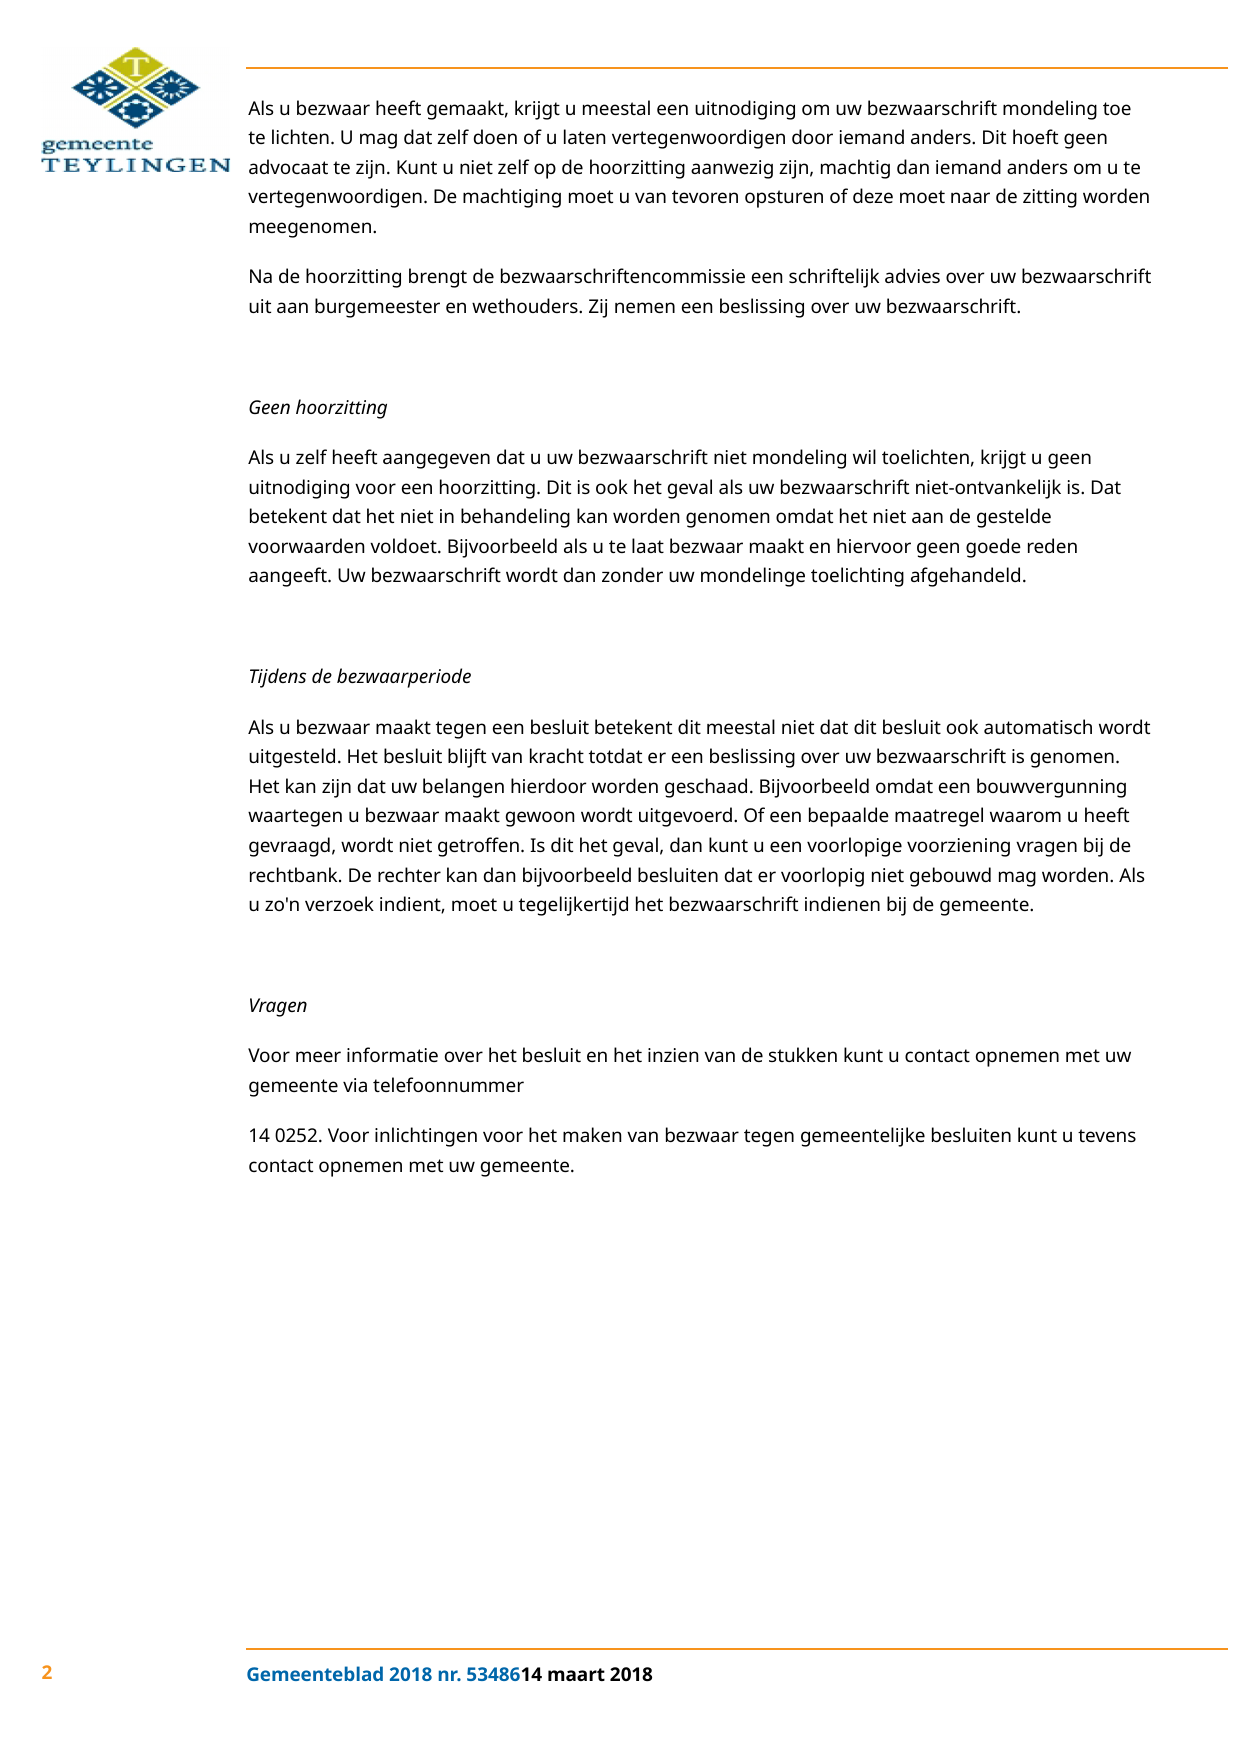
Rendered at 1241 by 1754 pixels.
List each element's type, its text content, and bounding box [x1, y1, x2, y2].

text Geen hoorzitting [248, 394, 1152, 420]
text Als u bezwaar heeft gemaakt, krijgt u meestal een uitnodiging om uw bezwaarschrift mondeling toe te lichten. U mag dat zelf doen of u laten vertegenwoordigen door iemand anders. Dit hoeft geen advocaat te zijn. Kunt u niet zelf op de hoorzitting aanwezig zijn, machtig dan iemand anders om u te vertegenwoordigen. De machtiging moet u van tevoren opsturen of deze moet naar de zitting worden meegenomen. [248, 95, 1152, 239]
text Vragen [248, 992, 1152, 1018]
text 14 0252. Voor inlichtingen voor het maken van bezwaar tegen gemeentelijke besluiten kunt u tevens contact opnemen met uw gemeente. [248, 1123, 1152, 1178]
text Als u zelf heeft aangegeven dat u uw bezwaarschrift niet mondeling wil toelichten, krijgt u geen uitnodiging voor een hoorzitting. Dit is ook het geval als uw bezwaarschrift niet-ontvankelijk is. Dat betekent dat het niet in behandeling kan worden genomen omdat het niet aan de gestelde voorwaarden voldoet. Bijvoorbeeld als u te laat bezwaar maakt en hiervoor geen goede reden aangeeft. Uw bezwaarschrift wordt dan zonder uw mondelinge toelichting afgehandeld. [248, 444, 1152, 588]
text Voor meer informatie over het besluit en het inzien van de stukken kunt u contact opnemen met uw gemeente via telefoonnummer [248, 1043, 1152, 1098]
text Als u bezwaar maakt tegen een besluit betekent dit meestal niet dat dit besluit ook automatisch wordt uitgesteld. Het besluit blijft van kracht totdat er een beslissing over uw bezwaarschrift is genomen. Het kan zijn dat uw belangen hierdoor worden geschaad. Bijvoorbeeld omdat een bouwvergunning waartegen u bezwaar maakt gewoon wordt uitgevoerd. Of een bepaalde maatregel waarom u heeft gevraagd, wordt niet getroffen. Is dit het geval, dan kunt u een voorlopige voorziening vragen bij de rechtbank. De rechter kan dan bijvoorbeeld besluiten dat er voorlopig niet gebouwd mag worden. Als u zo'n verzoek indient, moet u tegelijkertijd het bezwaarschrift indienen bij de gemeente. [248, 714, 1152, 917]
text Na de hoorzitting brengt de bezwaarschriftencommissie een schriftelijk advies over uw bezwaarschrift uit aan burgemeester en wethouders. Zij nemen een beslissing over uw bezwaarschrift. [248, 263, 1152, 319]
text Tijdens de bezwaarperiode [248, 663, 1152, 689]
picture [41, 47, 231, 172]
